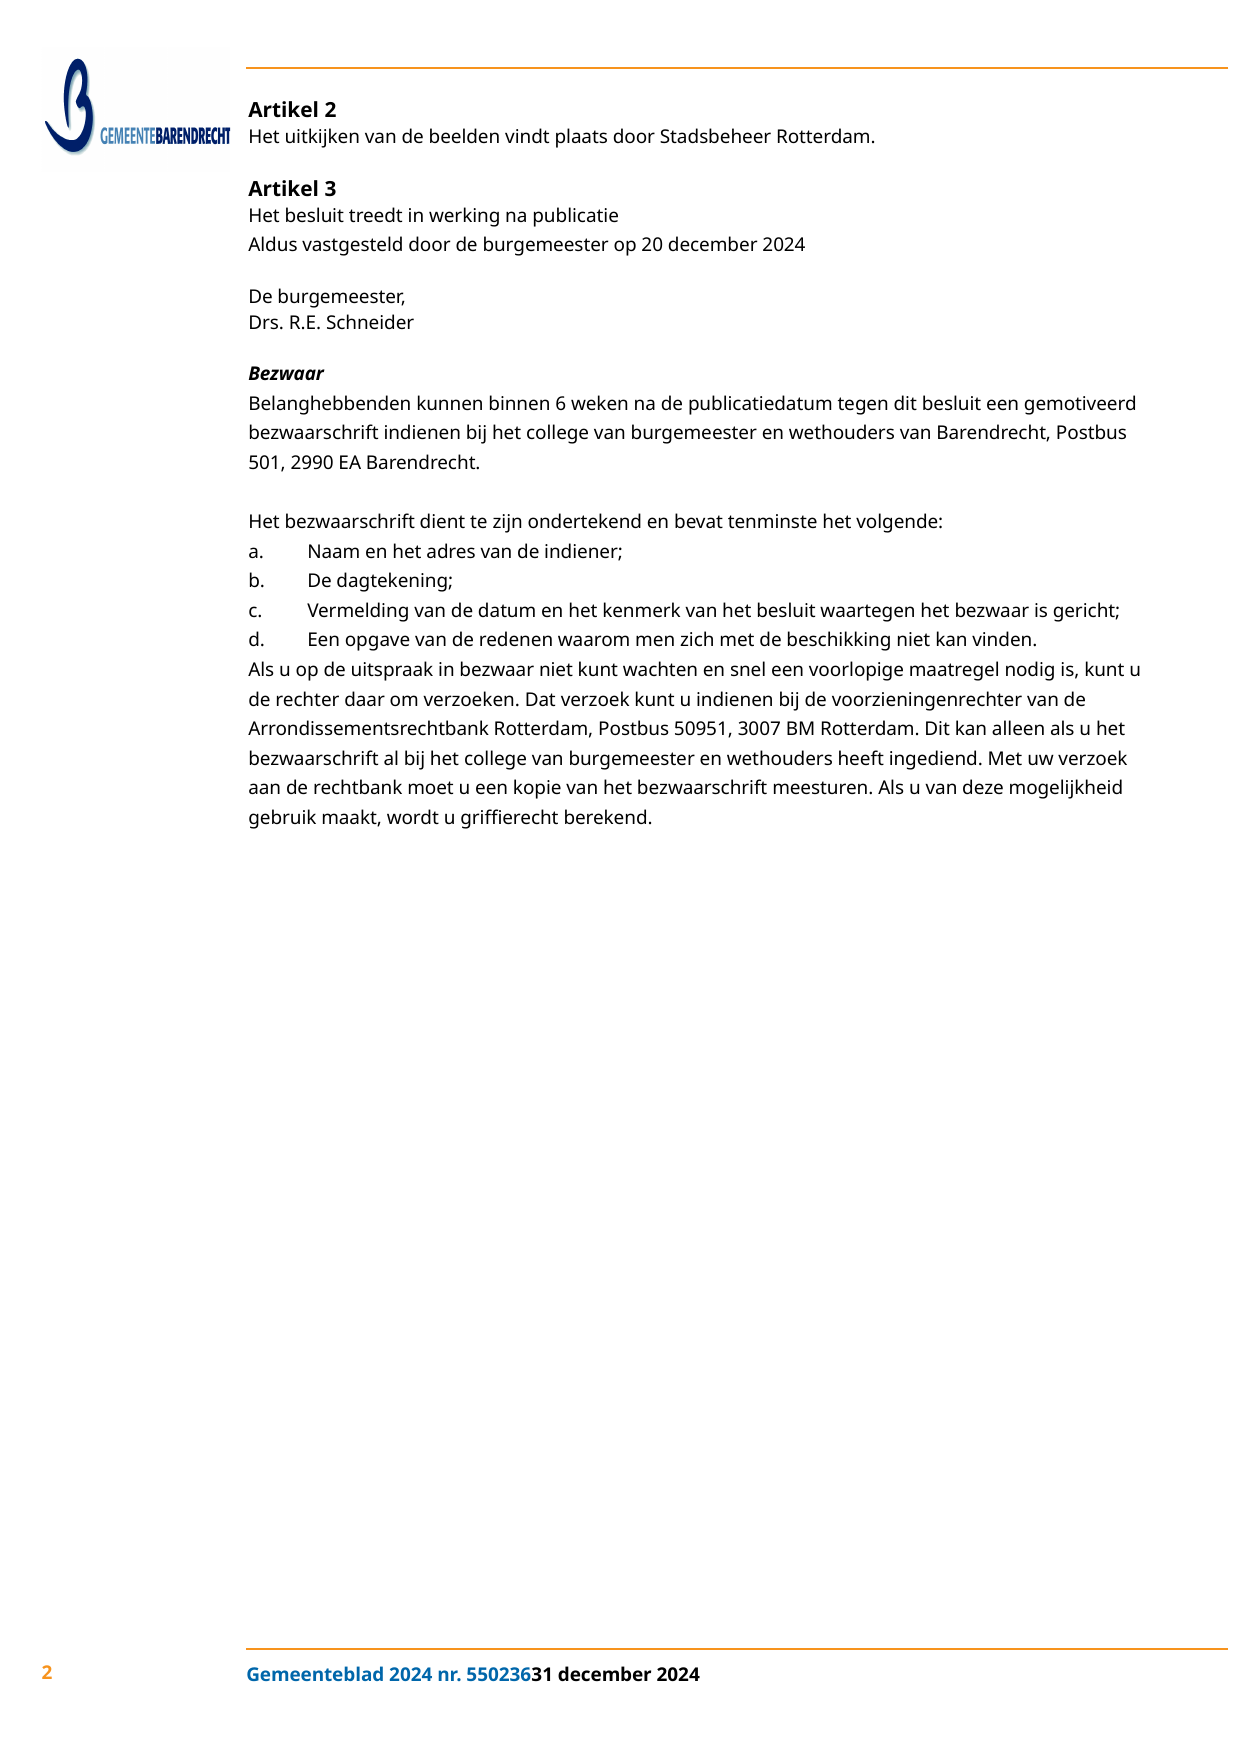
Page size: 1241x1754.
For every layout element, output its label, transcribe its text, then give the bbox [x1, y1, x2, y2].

text Aldus vastgesteld door de burgemeester op 20 december 2024 [248, 232, 1152, 257]
picture [41, 47, 231, 172]
list De dagtekening; [248, 567, 1152, 593]
text Artikel 2 [248, 95, 1152, 123]
text Het besluit treedt in werking na publicatie [248, 202, 1152, 228]
list Vermelding van de datum en het kenmerk van het besluit waartegen het bezwaar is gericht; [248, 597, 1152, 623]
list Een opgave van de redenen waarom men zich met de beschikking niet kan vinden. [248, 627, 1152, 652]
text Drs. R.E. Schneider [248, 309, 1152, 334]
text Belanghebbenden kunnen binnen 6 weken na de publicatiedatum tegen dit besluit een gemotiveerd bezwaarschrift indienen bij het college van burgemeester en wethouders van Barendrecht, Postbus 501, 2990 EA Barendrecht. [248, 390, 1152, 475]
list Naam en het adres van de indiener; [248, 538, 1152, 563]
text Het uitkijken van de beelden vindt plaats door Stadsbeheer Rotterdam. [248, 123, 1152, 149]
text Artikel 3 [248, 174, 1152, 202]
text De burgemeester, [248, 283, 1152, 309]
text Het bezwaarschrift dient te zijn ondertekend en bevat tenminste het volgende: [248, 508, 1152, 534]
text Als u op de uitspraak in bezwaar niet kunt wachten en snel een voorlopige maatregel nodig is, kunt u de rechter daar om verzoeken. Dat verzoek kunt u indienen bij de voorzieningenrechter van de Arrondissementsrechtbank Rotterdam, Postbus 50951, 3007 BM Rotterdam. Dit kan alleen als u het bezwaarschrift al bij het college van burgemeester en wethouders heeft ingediend. Met uw verzoek aan de rechtbank moet u een kopie van het bezwaarschrift meesturen. Als u van deze mogelijkheid gebruik maakt, wordt u griffierecht berekend. [248, 656, 1152, 830]
text Bezwaar [248, 360, 1152, 386]
